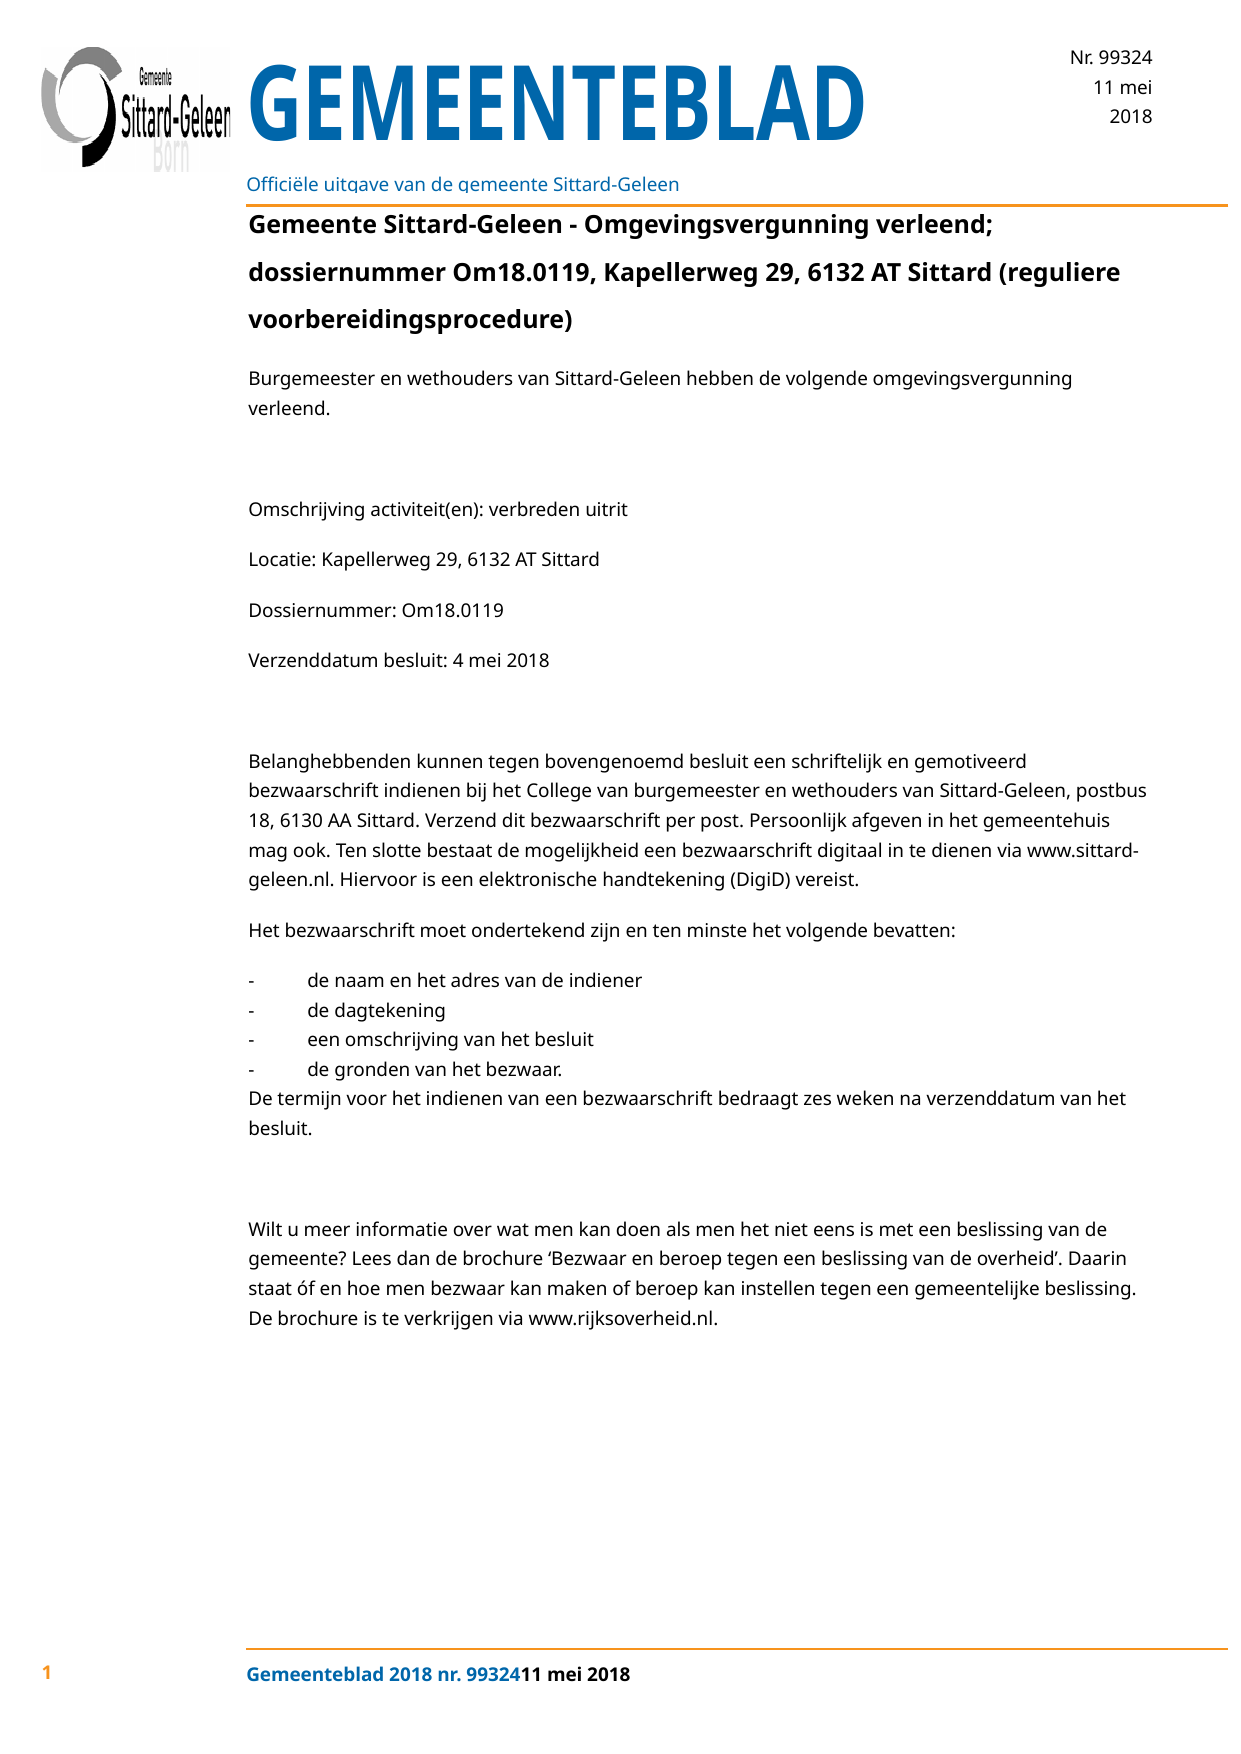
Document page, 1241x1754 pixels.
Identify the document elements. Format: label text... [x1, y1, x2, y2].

text Burgemeester en wethouders van Sittard-Geleen hebben de volgende omgevingsvergunning verleend. [248, 366, 1152, 421]
text Gemeente Sittard-Geleen - Omgevingsvergunning verleend; dossiernummer Om18.0119, Kapellerweg 29, 6132 AT Sittard (reguliere voorbereidingsprocedure) [248, 207, 1152, 336]
list een omschrijving van het besluit [248, 1026, 1152, 1052]
text Dossiernummer: Om18.0119 [248, 597, 1152, 622]
list de naam en het adres van de indiener [248, 967, 1152, 993]
list de dagtekening [248, 997, 1152, 1022]
text Belanghebbenden kunnen tegen bovengenoemd besluit een schriftelijk en gemotiveerd bezwaarschrift indienen bij het College van burgemeester en wethouders van Sittard-Geleen, postbus 18, 6130 AA Sittard. Verzend dit bezwaarschrift per post. Persoonlijk afgeven in het gemeentehuis mag ook. Ten slotte bestaat de mogelijkheid een bezwaarschrift digitaal in te dienen via www.sittard-geleen.nl. Hiervoor is een elektronische handtekening (DigiD) vereist. [248, 748, 1152, 892]
text De termijn voor het indienen van een bezwaarschrift bedraagt zes weken na verzenddatum van het besluit. [248, 1086, 1152, 1141]
text Het bezwaarschrift moet ondertekend zijn en ten minste het volgende bevatten: [248, 917, 1152, 942]
text Wilt u meer informatie over wat men kan doen als men het niet eens is met een beslissing van de gemeente? Lees dan de brochure ‘Bezwaar en beroep tegen een beslissing van de overheid’. Daarin staat óf en hoe men bezwaar kan maken of beroep kan instellen tegen een gemeentelijke beslissing. De brochure is te verkrijgen via www.rijksoverheid.nl. [248, 1216, 1152, 1330]
text Omschrijving activiteit(en): verbreden uitrit [248, 496, 1152, 522]
list de gronden van het bezwaar. [248, 1056, 1152, 1082]
text Locatie: Kapellerweg 29, 6132 AT Sittard [248, 546, 1152, 572]
text Verzenddatum besluit: 4 mei 2018 [248, 647, 1152, 673]
picture [41, 47, 231, 172]
